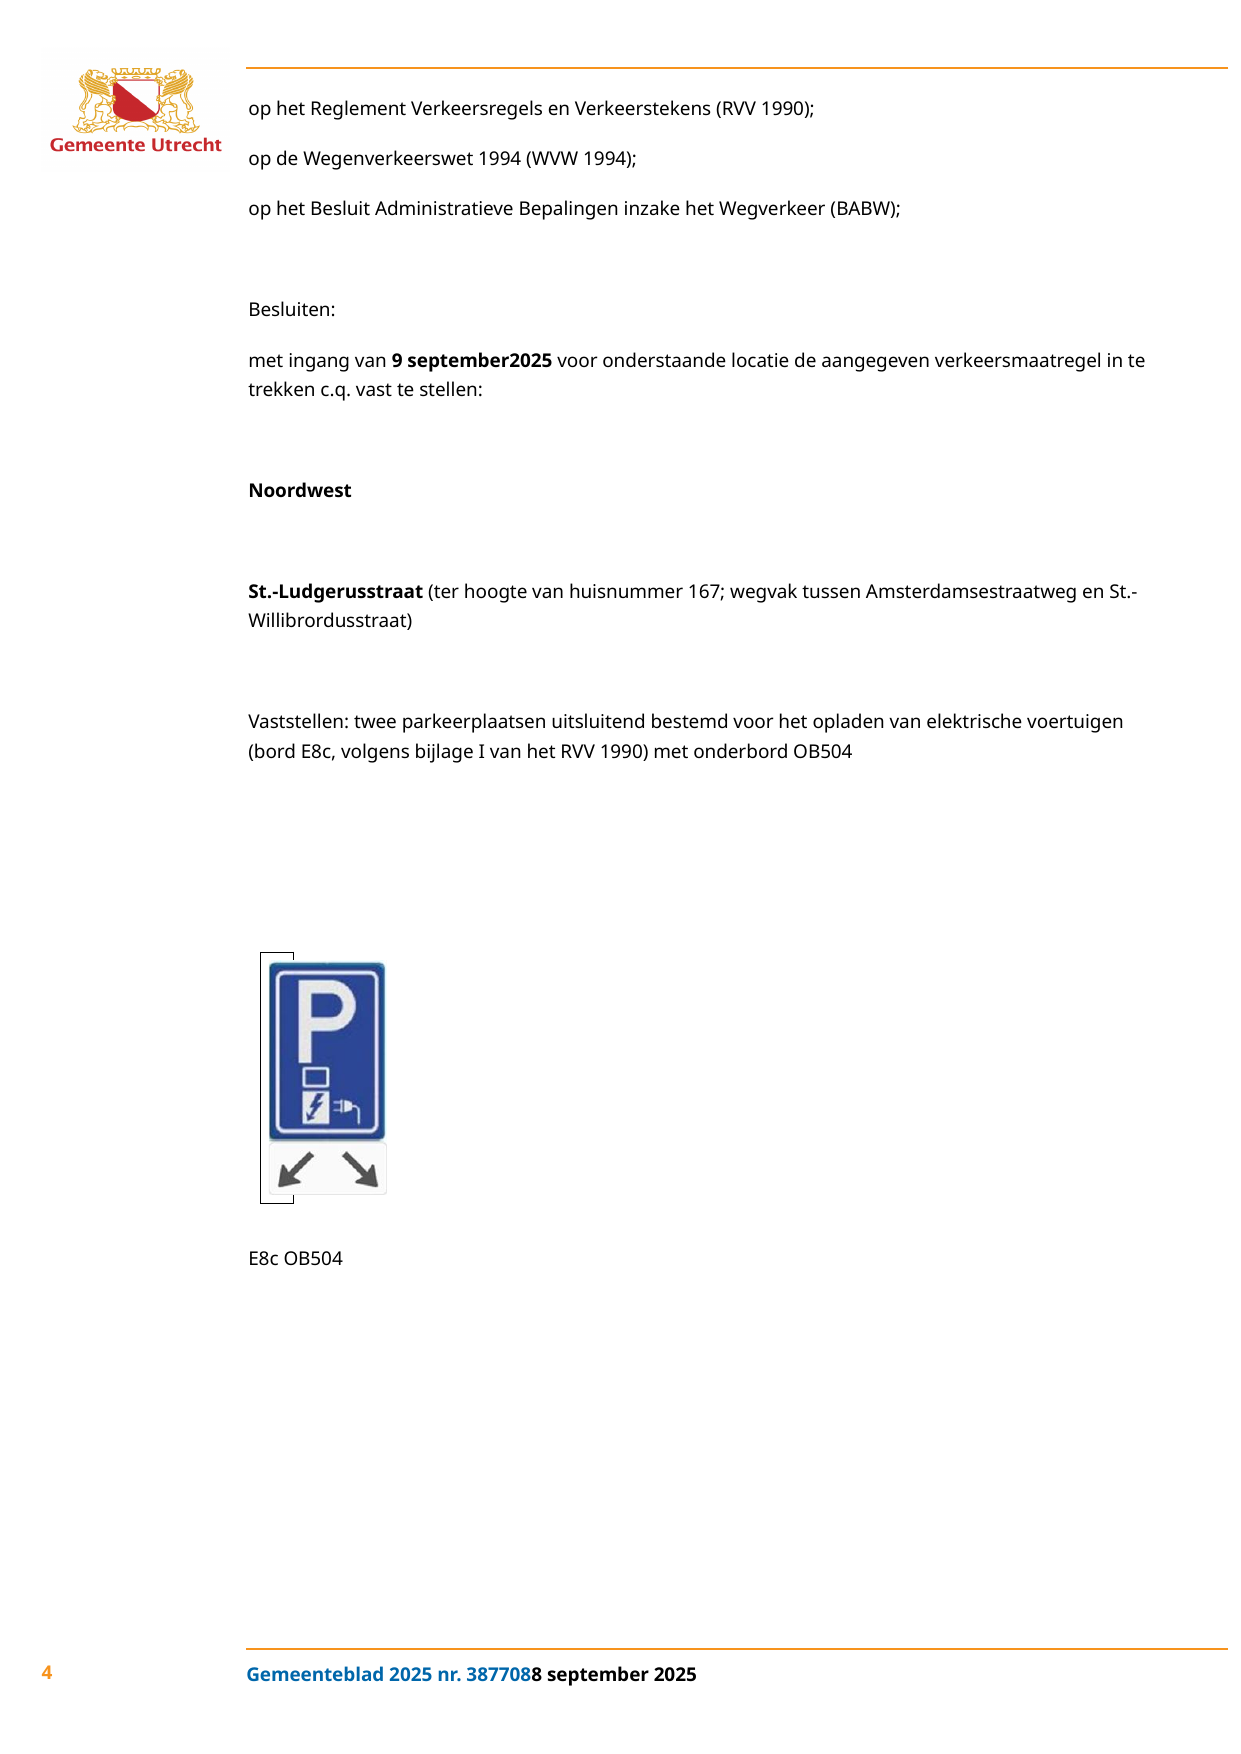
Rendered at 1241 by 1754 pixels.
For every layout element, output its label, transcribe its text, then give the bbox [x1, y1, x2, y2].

picture [268, 960, 387, 1195]
text op het Besluit Administratieve Bepalingen inzake het Wegverkeer (BABW); [248, 196, 1152, 221]
text St.-Ludgerusstraat (ter hoogte van huisnummer 167; wegvak tussen Amsterdamsestraatweg en St.-Willibrordusstraat) [248, 578, 1152, 633]
picture [41, 47, 231, 172]
text Vaststellen: twee parkeerplaatsen uitsluitend bestemd voor het opladen van elektrische voertuigen (bord E8c, volgens bijlage I van het RVV 1990) met onderbord OB504 [248, 708, 1152, 764]
text Besluiten: [248, 296, 1152, 322]
text op de Wegenverkeerswet 1994 (WVW 1994); [248, 145, 1152, 171]
text Noordwest [248, 477, 1152, 503]
text E8c OB504 [248, 1246, 1152, 1271]
text met ingang van 9 september2025 voor onderstaande locatie de aangegeven verkeersmaatregel in te trekken c.q. vast te stellen: [248, 347, 1152, 402]
text op het Reglement Verkeersregels en Verkeerstekens (RVV 1990); [248, 95, 1152, 121]
